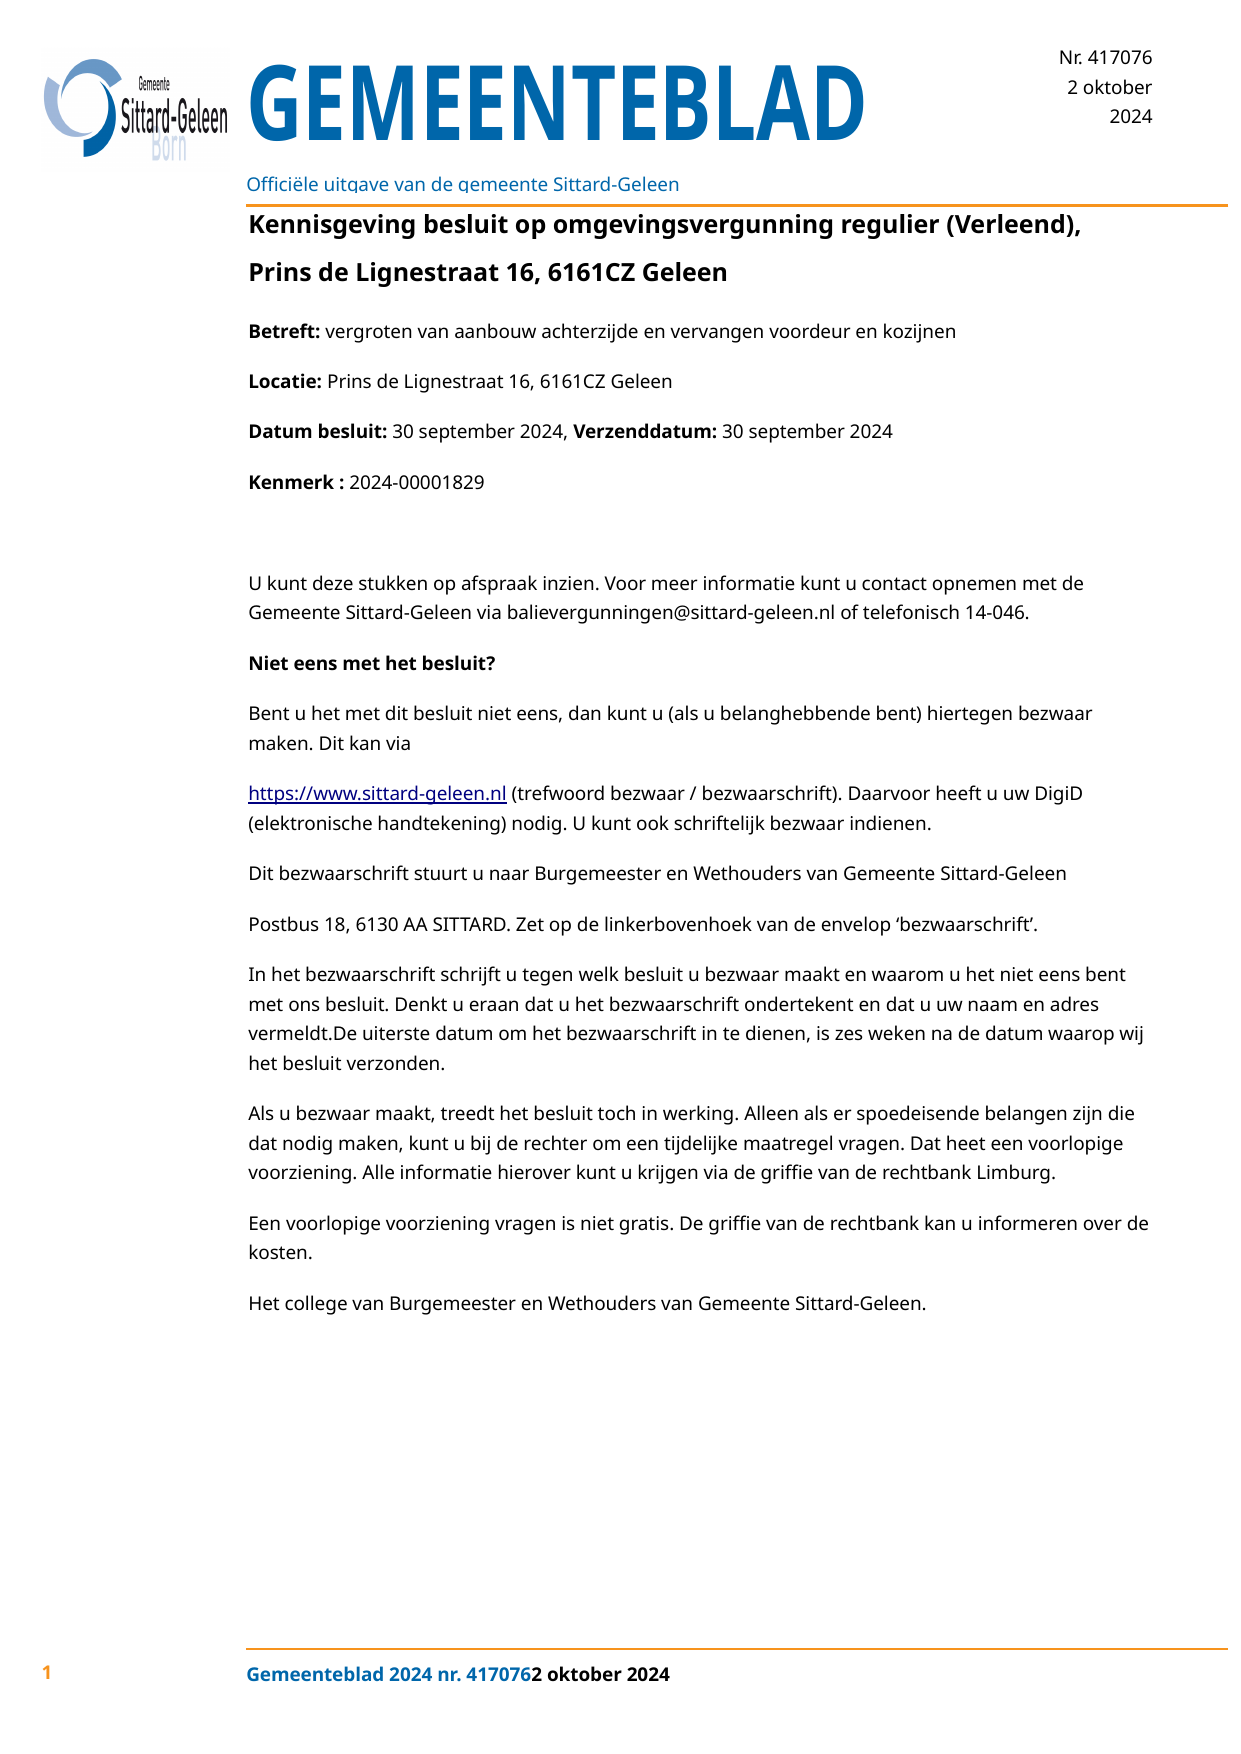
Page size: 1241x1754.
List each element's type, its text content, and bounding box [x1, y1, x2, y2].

text U kunt deze stukken op afspraak inzien. Voor meer informatie kunt u contact opnemen met de Gemeente Sittard-Geleen via balievergunningen@sittard-geleen.nl of telefonisch 14-046. [248, 570, 1152, 625]
text In het bezwaarschrift schrijft u tegen welk besluit u bezwaar maakt en waarom u het niet eens bent met ons besluit. Denkt u eraan dat u het bezwaarschrift ondertekent en dat u uw naam en adres vermeldt.De uiterste datum om het bezwaarschrift in te dienen, is zes weken na de datum waarop wij het besluit verzonden. [248, 961, 1152, 1076]
text Kennisgeving besluit op omgevingsvergunning regulier (Verleend), Prins de Lignestraat 16, 6161CZ Geleen [248, 207, 1152, 288]
picture [41, 47, 231, 172]
text Als u bezwaar maakt, treedt het besluit toch in werking. Alleen als er spoedeisende belangen zijn die dat nodig maken, kunt u bij de rechter om een tijdelijke maatregel vragen. Dat heet een voorlopige voorziening. Alle informatie hierover kunt u krijgen via de griffie van de rechtbank Limburg. [248, 1100, 1152, 1185]
text Bent u het met dit besluit niet eens, dan kunt u (als u belanghebbende bent) hiertegen bezwaar maken. Dit kan via [248, 700, 1152, 756]
text Dit bezwaarschrift stuurt u naar Burgemeester en Wethouders van Gemeente Sittard-Geleen [248, 860, 1152, 886]
text Locatie: Prins de Lignestraat 16, 6161CZ Geleen [248, 368, 1152, 394]
text Datum besluit: 30 september 2024, Verzenddatum: 30 september 2024 [248, 419, 1152, 444]
text Postbus 18, 6130 AA SITTARD. Zet op de linkerbovenhoek van de envelop ‘bezwaarschrift’. [248, 911, 1152, 937]
text Betreft: vergroten van aanbouw achterzijde en vervangen voordeur en kozijnen [248, 318, 1152, 344]
text Niet eens met het besluit? [248, 650, 1152, 676]
text Het college van Burgemeester en Wethouders van Gemeente Sittard-Geleen. [248, 1290, 1152, 1316]
text Kenmerk : 2024-00001829 [248, 469, 1152, 495]
text https://www.sittard-geleen.nl (trefwoord bezwaar / bezwaarschrift). Daarvoor heeft u uw DigiD (elektronische handtekening) nodig. U kunt ook schriftelijk bezwaar indienen. [248, 780, 1152, 836]
text Een voorlopige voorziening vragen is niet gratis. De griffie van de rechtbank kan u informeren over de kosten. [248, 1210, 1152, 1265]
